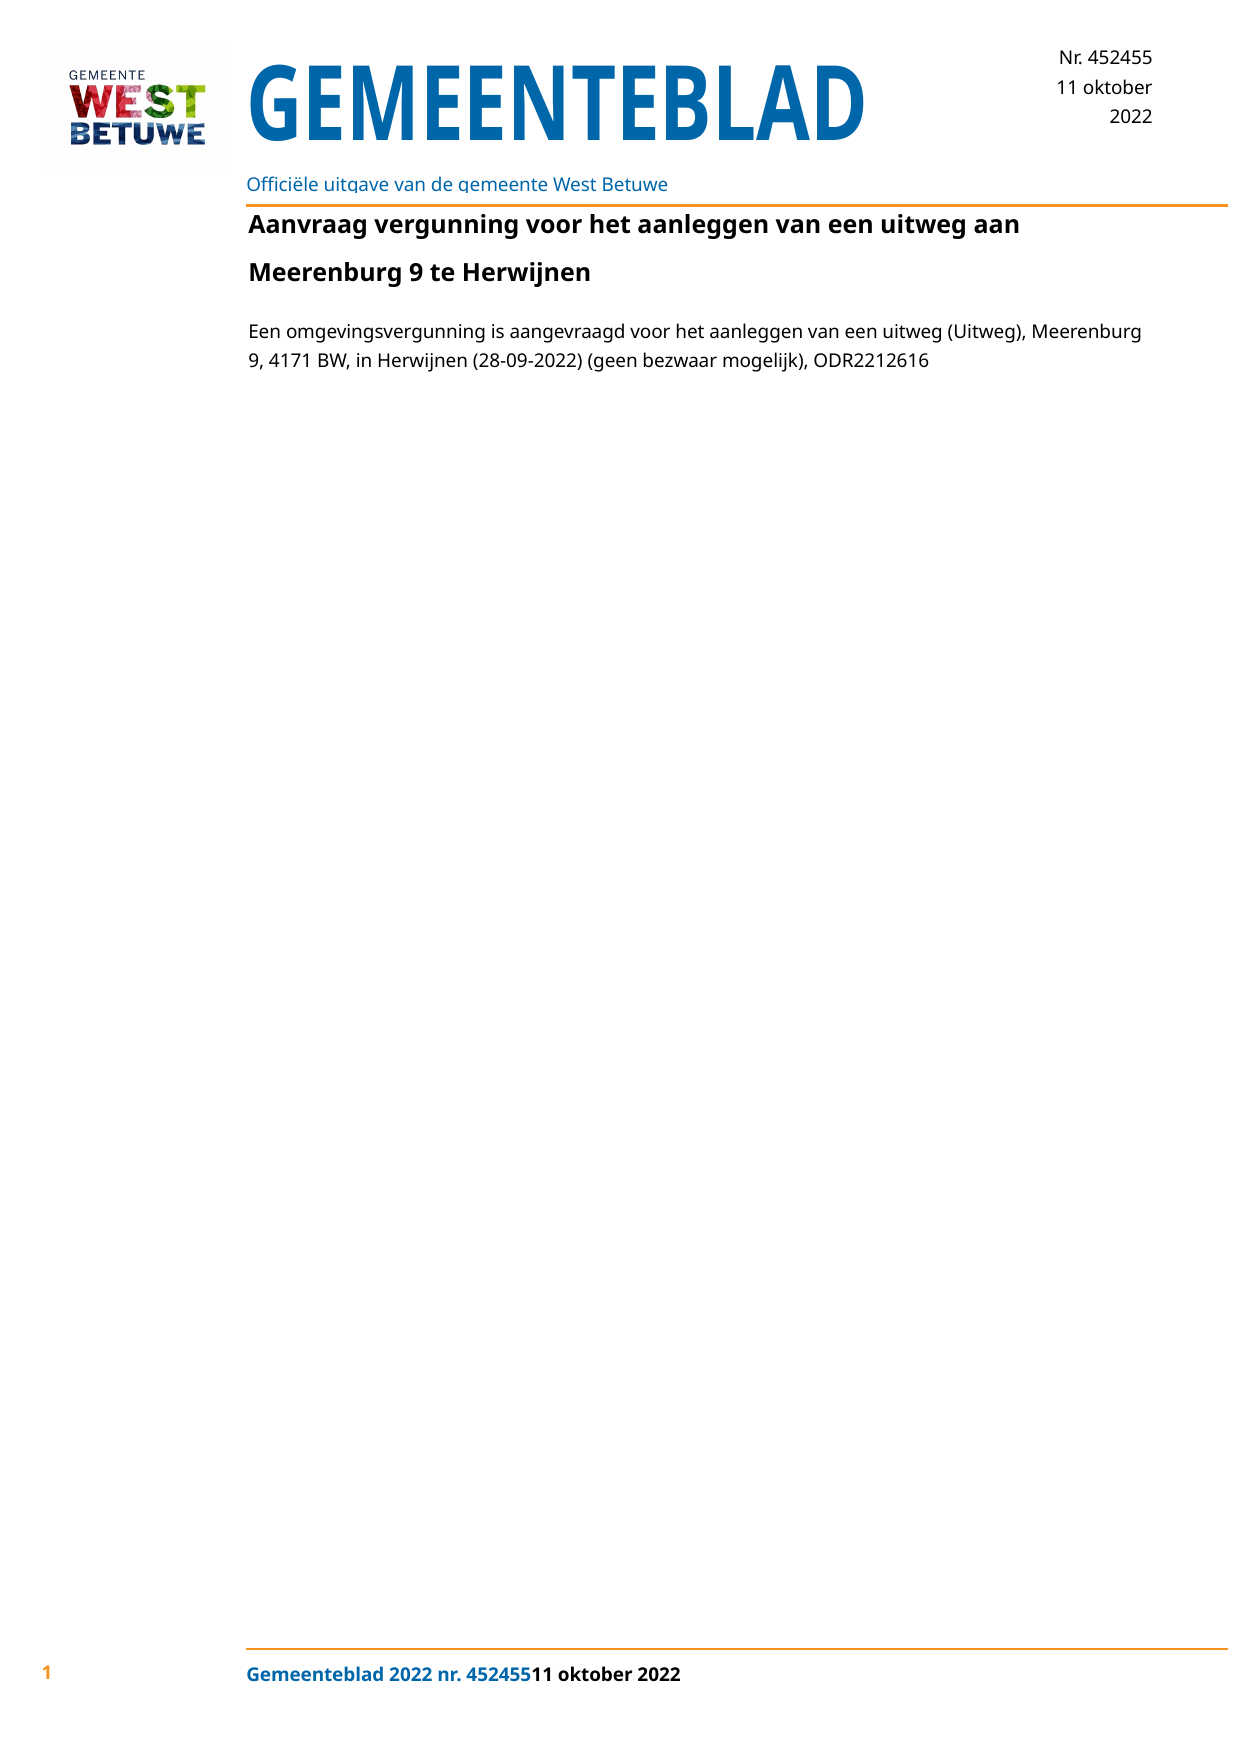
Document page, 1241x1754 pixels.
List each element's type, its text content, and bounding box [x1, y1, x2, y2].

text Aanvraag vergunning voor het aanleggen van een uitweg aan Meerenburg 9 te Herwijnen [248, 207, 1152, 288]
picture [41, 47, 231, 172]
text Een omgevingsvergunning is aangevraagd voor het aanleggen van een uitweg (Uitweg), Meerenburg 9, 4171 BW, in Herwijnen (28-09-2022) (geen bezwaar mogelijk), ODR2212616 [248, 318, 1152, 373]
